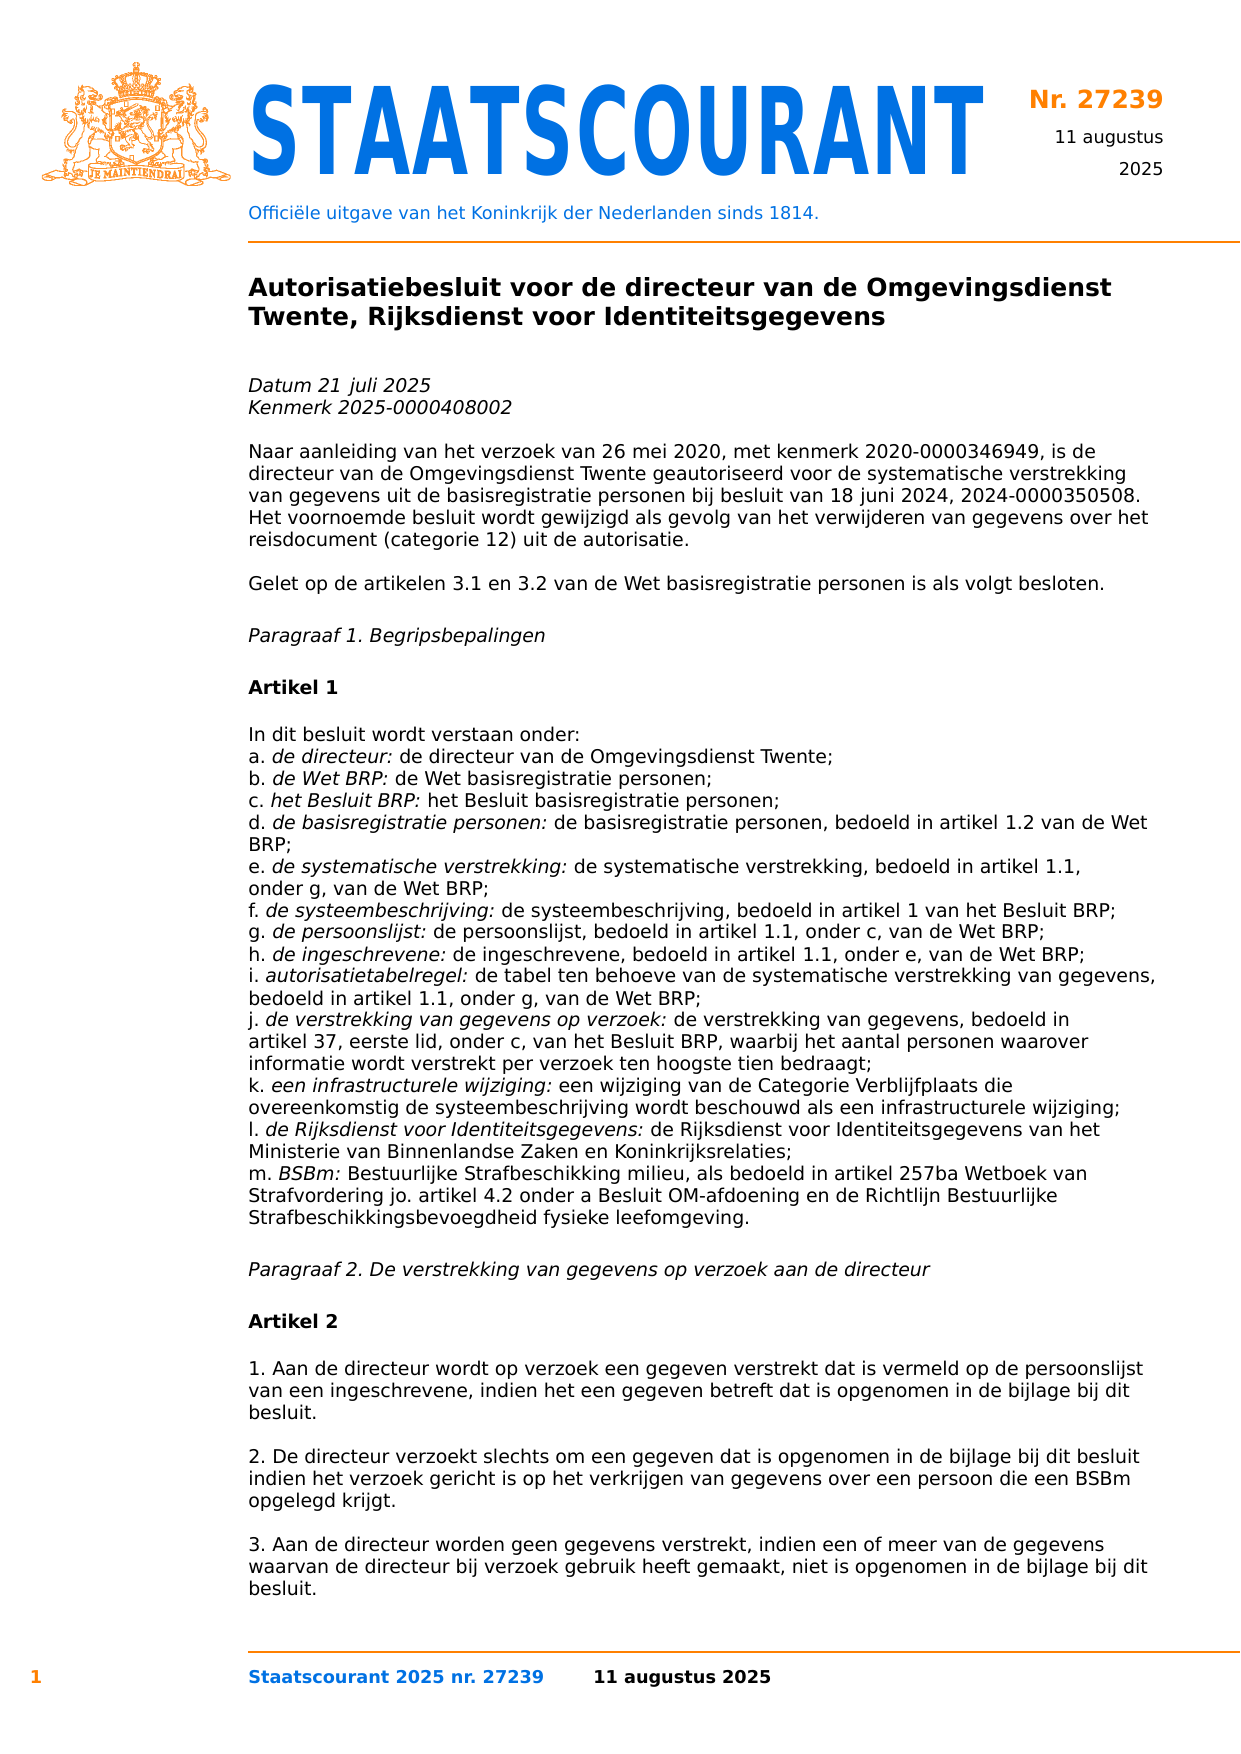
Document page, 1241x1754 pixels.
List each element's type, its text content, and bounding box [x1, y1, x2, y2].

subtitle Paragraaf 1. Begripsbepalingen [248, 625, 1163, 647]
text c. het Besluit BRP: het Besluit basisregistratie personen; [248, 789, 1163, 812]
table_header STAATSCOURANT [248, 62, 998, 203]
table_header [25, 62, 248, 241]
table_cell 11 augustus [998, 121, 1240, 153]
text e. de systematische verstrekking: de systematische verstrekking, bedoeld in artikel 1.1, onder g, van de Wet BRP; [248, 856, 1163, 899]
picture [41, 62, 231, 186]
text Kenmerk 2025-0000408002 [248, 397, 1163, 419]
text f. de systeembeschrijving: de systeembeschrijving, bedoeld in artikel 1 van het Besluit BRP; [248, 899, 1163, 921]
text k. een infrastructurele wijziging: een wijziging van de Categorie Verblijfplaats die overeenkomstig de systeembeschrijving wordt beschouwd als een infrastructurele wijziging; [248, 1075, 1163, 1119]
table_cell Officiële uitgave van het Koninkrijk der Nederlanden sinds 1814. [248, 203, 1240, 241]
text h. de ingeschrevene: de ingeschrevene, bedoeld in artikel 1.1, onder e, van de Wet BRP; [248, 943, 1163, 965]
subtitle Autorisatiebesluit voor de directeur van de Omgevingsdienst Twente, Rijksdienst voor Identiteitsgegevens [248, 273, 1163, 331]
text d. de basisregistratie personen: de basisregistratie personen, bedoeld in artikel 1.2 van de Wet BRP; [248, 812, 1163, 856]
text l. de Rijksdienst voor Identiteitsgegevens: de Rijksdienst voor Identiteitsgegevens van het Ministerie van Binnenlandse Zaken en Koninkrijksrelaties; [248, 1119, 1163, 1163]
text 1. Aan de directeur wordt op verzoek een gegeven verstrekt dat is vermeld op de persoonslijst van een ingeschrevene, indien het een gegeven betreft dat is opgenomen in de bijlage bij dit besluit. [248, 1358, 1163, 1424]
text b. de Wet BRP: de Wet basisregistratie personen; [248, 768, 1163, 789]
text i. autorisatietabelregel: de tabel ten behoeve van de systematische verstrekking van gegevens, bedoeld in artikel 1.1, onder g, van de Wet BRP; [248, 965, 1163, 1009]
text a. de directeur: de directeur van de Omgevingsdienst Twente; [248, 746, 1163, 768]
text g. de persoonslijst: de persoonslijst, bedoeld in artikel 1.1, onder c, van de Wet BRP; [248, 921, 1163, 943]
table_header Nr. 27239 [998, 62, 1240, 121]
text In dit besluit wordt verstaan onder: [248, 724, 1163, 746]
text Naar aanleiding van het verzoek van 26 mei 2020, met kenmerk 2020-0000346949, is de directeur van de Omgevingsdienst Twente geautoriseerd voor de systematische verstrekking van gegevens uit de basisregistratie personen bij besluit van 18 juni 2024, 2024-0000350508. Het voornoemde besluit wordt gewijzigd als gevolg van het verwijderen van gegevens over het reisdocument (categorie 12) uit de autorisatie. [248, 441, 1163, 551]
subtitle Artikel 1 [248, 677, 1163, 699]
subtitle Artikel 2 [248, 1311, 1163, 1333]
text j. de verstrekking van gegevens op verzoek: de verstrekking van gegevens, bedoeld in artikel 37, eerste lid, onder c, van het Besluit BRP, waarbij het aantal personen waarover informatie wordt verstrekt per verzoek ten hoogste tien bedraagt; [248, 1009, 1163, 1075]
text 2. De directeur verzoekt slechts om een gegeven dat is opgenomen in de bijlage bij dit besluit indien het verzoek gericht is op het verkrijgen van gegevens over een persoon die een BSBm opgelegd krijgt. [248, 1446, 1163, 1512]
subtitle Paragraaf 2. De verstrekking van gegevens op verzoek aan de directeur [248, 1259, 1163, 1281]
text Gelet op de artikelen 3.1 en 3.2 van de Wet basisregistratie personen is als volgt besloten. [248, 573, 1163, 595]
text m. BSBm: Bestuurlijke Strafbeschikking milieu, als bedoeld in artikel 257ba Wetboek van Strafvordering jo. artikel 4.2 onder a Besluit OM-afdoening en de Richtlijn Bestuurlijke Strafbeschikkingsbevoegdheid fysieke leefomgeving. [248, 1163, 1163, 1229]
text Datum 21 juli 2025 [248, 375, 1163, 397]
text 3. Aan de directeur worden geen gegevens verstrekt, indien een of meer van de gegevens waarvan de directeur bij verzoek gebruik heeft gemaakt, niet is opgenomen in de bijlage bij dit besluit. [248, 1534, 1163, 1600]
table_cell 2025 [998, 153, 1240, 203]
